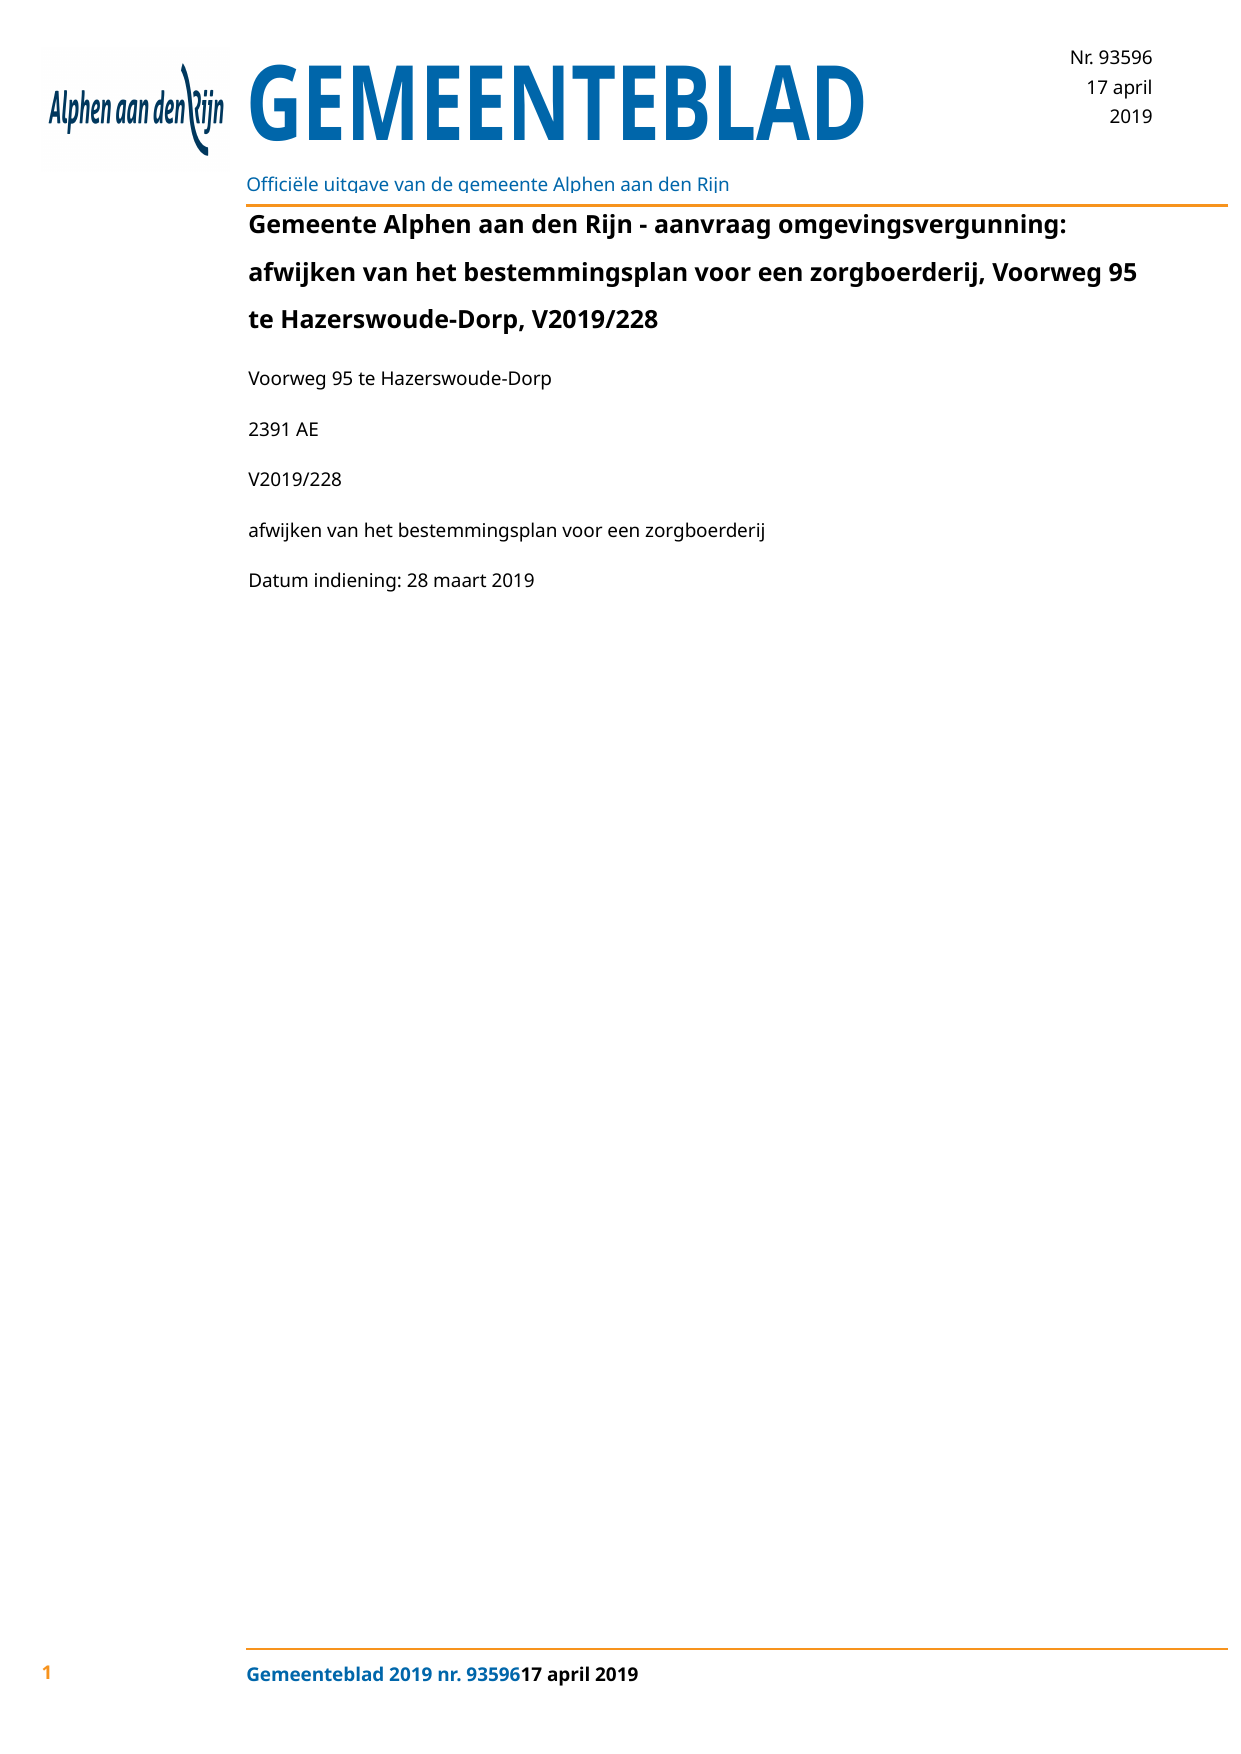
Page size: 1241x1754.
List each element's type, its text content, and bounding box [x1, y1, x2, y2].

text 2391 AE [248, 416, 1152, 442]
text Gemeente Alphen aan den Rijn - aanvraag omgevingsvergunning: afwijken van het bestemmingsplan voor een zorgboerderij, Voorweg 95 te Hazerswoude-Dorp, V2019/228 [248, 207, 1152, 336]
text Datum indiening: 28 maart 2019 [248, 567, 1152, 593]
text V2019/228 [248, 466, 1152, 492]
picture [41, 47, 231, 172]
text afwijken van het bestemmingsplan voor een zorgboerderij [248, 517, 1152, 542]
text Voorweg 95 te Hazerswoude-Dorp [248, 366, 1152, 391]
